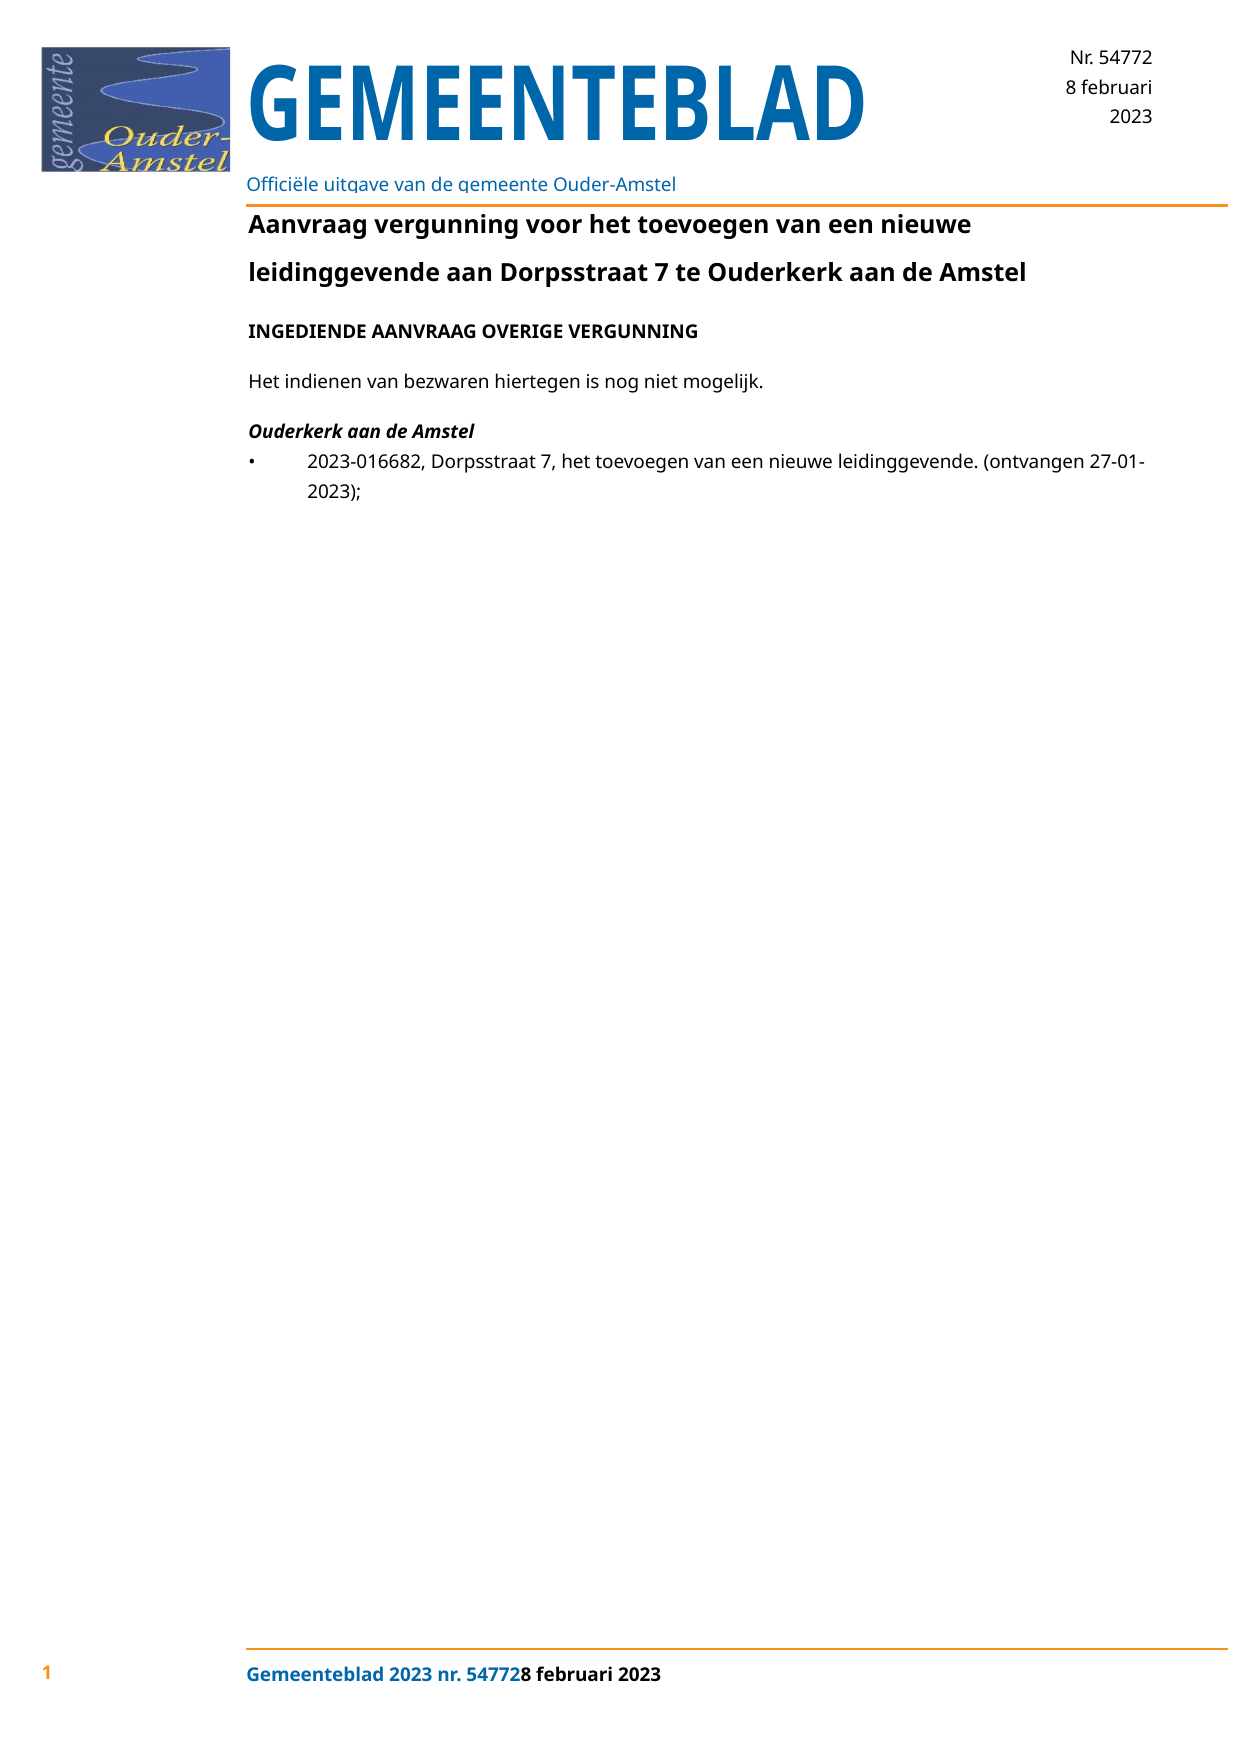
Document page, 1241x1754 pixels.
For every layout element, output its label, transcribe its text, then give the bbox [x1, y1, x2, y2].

picture [41, 47, 231, 172]
text INGEDIENDE AANVRAAG OVERIGE VERGUNNING [248, 318, 1152, 344]
list 2023-016682, Dorpsstraat 7, het toevoegen van een nieuwe leidinggevende. (ontvangen 27-01-2023); [248, 448, 1152, 504]
text Aanvraag vergunning voor het toevoegen van een nieuwe leidinggevende aan Dorpsstraat 7 te Ouderkerk aan de Amstel [248, 207, 1152, 288]
text Het indienen van bezwaren hiertegen is nog niet mogelijk. [248, 368, 1152, 394]
text Ouderkerk aan de Amstel [248, 419, 1152, 444]
